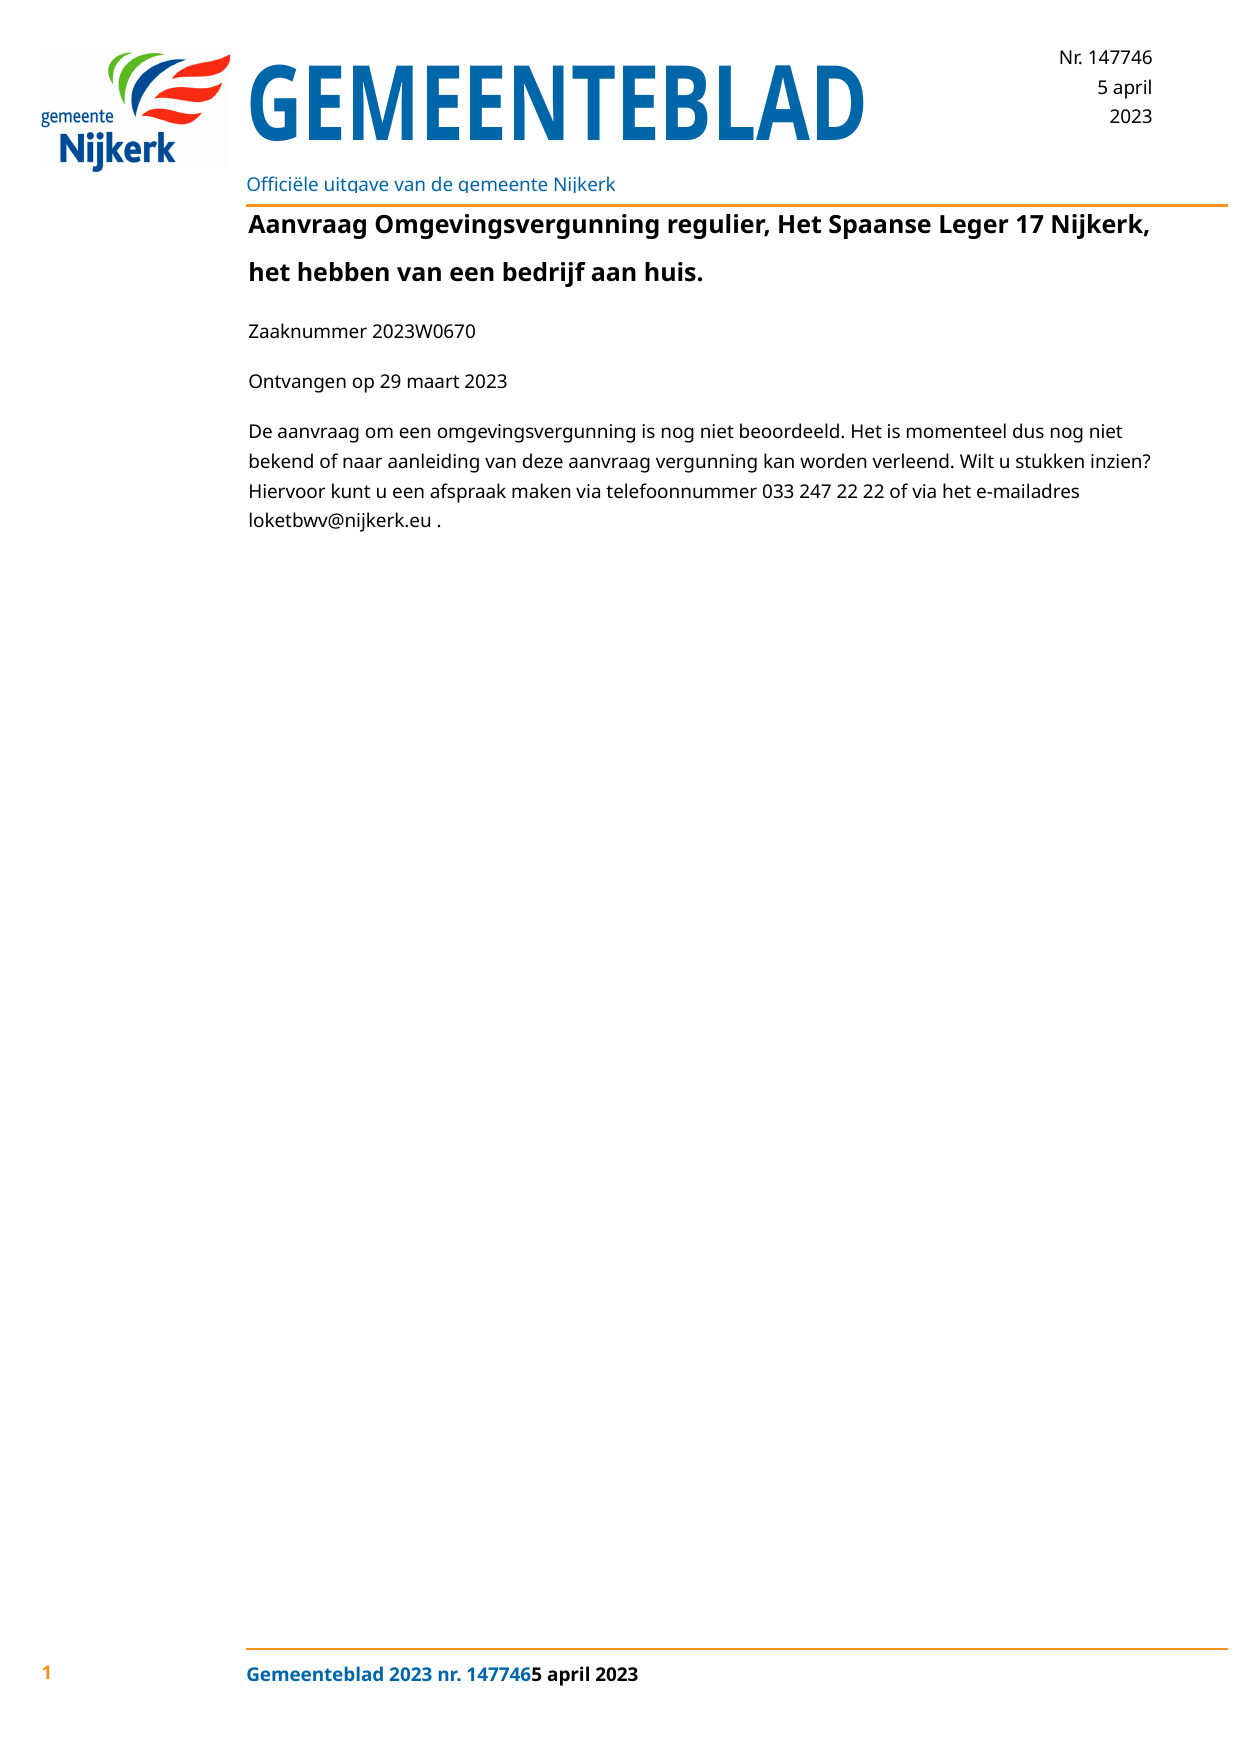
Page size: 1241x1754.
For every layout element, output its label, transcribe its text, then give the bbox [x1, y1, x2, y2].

text De aanvraag om een omgevingsvergunning is nog niet beoordeeld. Het is momenteel dus nog niet bekend of naar aanleiding van deze aanvraag vergunning kan worden verleend. Wilt u stukken inzien? Hiervoor kunt u een afspraak maken via telefoonnummer 033 247 22 22 of via het e-mailadres loketbwv@nijkerk.eu . [248, 419, 1152, 533]
text Ontvangen op 29 maart 2023 [248, 368, 1152, 394]
text Aanvraag Omgevingsvergunning regulier, Het Spaanse Leger 17 Nijkerk, het hebben van een bedrijf aan huis. [248, 207, 1152, 288]
picture [41, 47, 231, 172]
text Zaaknummer 2023W0670 [248, 318, 1152, 344]
